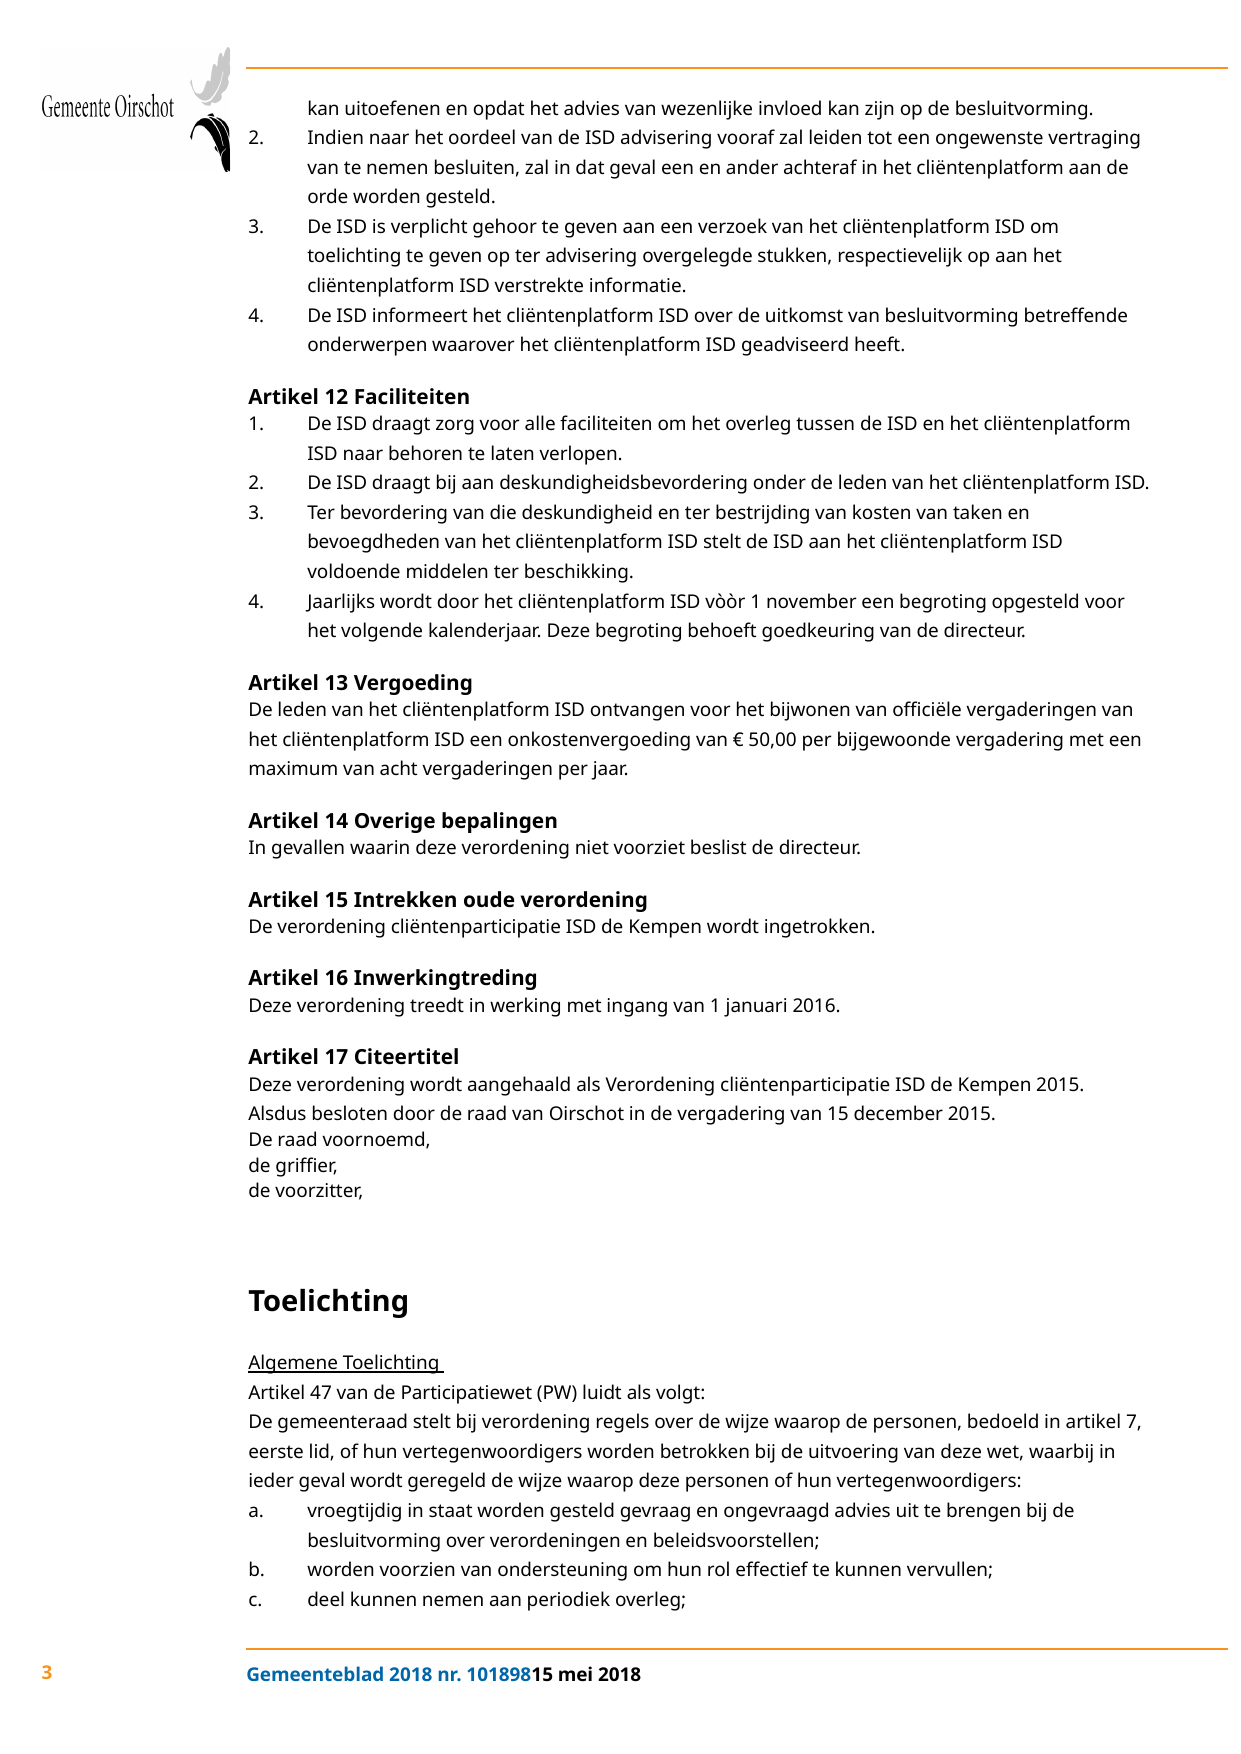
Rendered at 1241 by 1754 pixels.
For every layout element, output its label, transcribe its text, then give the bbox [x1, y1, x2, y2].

list kan uitoefenen en opdat het advies van wezenlijke invloed kan zijn op de besluitvorming. [248, 95, 1152, 121]
text De raad voornoemd, [248, 1126, 1152, 1152]
text In gevallen waarin deze verordening niet voorziet beslist de directeur. [248, 834, 1152, 860]
list Ter bevordering van die deskundigheid en ter bestrijding van kosten van taken en bevoegdheden van het cliëntenplatform ISD stelt de ISD aan het cliëntenplatform ISD voldoende middelen ter beschikking. [248, 499, 1152, 584]
list De ISD draagt bij aan deskundigheidsbevordering onder de leden van het cliëntenplatform ISD. [248, 469, 1152, 495]
list Jaarlijks wordt door het cliëntenplatform ISD vòòr 1 november een begroting opgesteld voor het volgende kalenderjaar. Deze begroting behoeft goedkeuring van de directeur. [248, 588, 1152, 643]
text Toelichting [248, 1281, 1152, 1320]
list deel kunnen nemen aan periodiek overleg; [248, 1586, 1152, 1612]
list worden voorzien van ondersteuning om hun rol effectief te kunnen vervullen; [248, 1556, 1152, 1582]
text De gemeenteraad stelt bij verordening regels over de wijze waarop de personen, bedoeld in artikel 7, eerste lid, of hun vertegenwoordigers worden betrokken bij de uitvoering van deze wet, waarbij in ieder geval wordt geregeld de wijze waarop deze personen of hun vertegenwoordigers: [248, 1408, 1152, 1493]
text Algemene Toelichting [248, 1349, 1152, 1375]
text de griffier, [248, 1152, 1152, 1178]
list vroegtijdig in staat worden gesteld gevraag en ongevraagd advies uit te brengen bij de besluitvorming over verordeningen en beleidsvoorstellen; [248, 1497, 1152, 1553]
list De ISD is verplicht gehoor te geven aan een verzoek van het cliëntenplatform ISD om toelichting te geven op ter advisering overgelegde stukken, respectievelijk op aan het cliëntenplatform ISD verstrekte informatie. [248, 213, 1152, 298]
list De ISD draagt zorg voor alle faciliteiten om het overleg tussen de ISD en het cliëntenplatform ISD naar behoren te laten verlopen. [248, 410, 1152, 466]
picture [41, 47, 231, 172]
text Alsdus besloten door de raad van Oirschot in de vergadering van 15 december 2015. [248, 1100, 1152, 1126]
text Artikel 14 Overige bepalingen [248, 806, 1152, 834]
text Artikel 13 Vergoeding [248, 668, 1152, 696]
text Artikel 12 Faciliteiten [248, 382, 1152, 410]
list Indien naar het oordeel van de ISD advisering vooraf zal leiden tot een ongewenste vertraging van te nemen besluiten, zal in dat geval een en ander achteraf in het cliëntenplatform aan de orde worden gesteld. [248, 124, 1152, 209]
text Artikel 16 Inwerkingtreding [248, 963, 1152, 992]
text Artikel 17 Citeertitel [248, 1042, 1152, 1071]
text de voorzitter, [248, 1178, 1152, 1203]
text Artikel 15 Intrekken oude verordening [248, 885, 1152, 913]
text Deze verordening wordt aangehaald als Verordening cliëntenparticipatie ISD de Kempen 2015. [248, 1071, 1152, 1097]
text De leden van het cliëntenplatform ISD ontvangen voor het bijwonen van officiële vergaderingen van het cliëntenplatform ISD een onkostenvergoeding van € 50,00 per bijgewoonde vergadering met een maximum van acht vergaderingen per jaar. [248, 696, 1152, 781]
text Deze verordening treedt in werking met ingang van 1 januari 2016. [248, 992, 1152, 1018]
text De verordening cliëntenparticipatie ISD de Kempen wordt ingetrokken. [248, 913, 1152, 939]
text Artikel 47 van de Participatiewet (PW) luidt als volgt: [248, 1379, 1152, 1405]
list De ISD informeert het cliëntenplatform ISD over de uitkomst van besluitvorming betreffende onderwerpen waarover het cliëntenplatform ISD geadviseerd heeft. [248, 302, 1152, 357]
